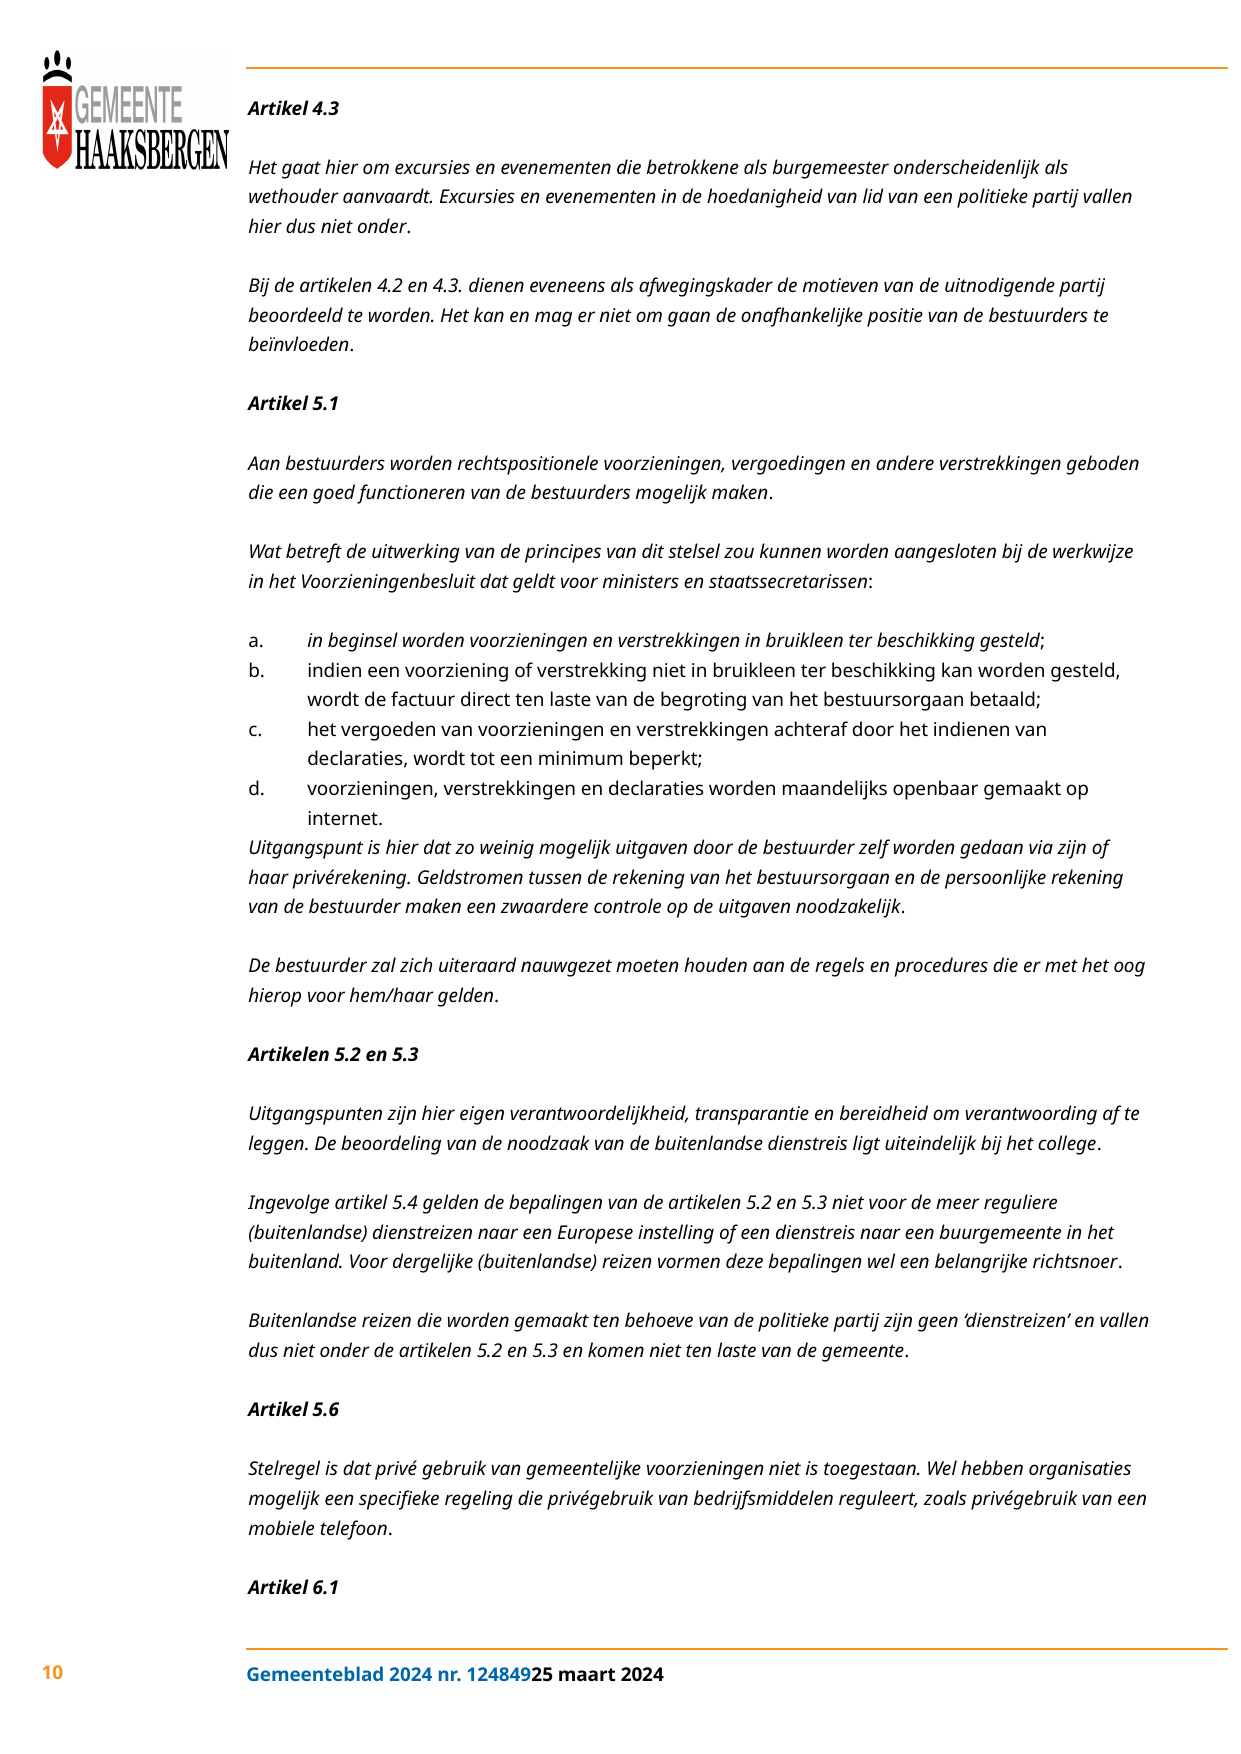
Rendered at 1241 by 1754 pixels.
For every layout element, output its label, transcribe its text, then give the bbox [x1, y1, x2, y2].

text Wat betreft de uitwerking van de principes van dit stelsel zou kunnen worden aangesloten bij de werkwijze in het Voorzieningenbesluit dat geldt voor ministers en staatssecretarissen: [248, 538, 1152, 594]
text Stelregel is dat privé gebruik van gemeentelijke voorzieningen niet is toegestaan. Wel hebben organisaties mogelijk een specifieke regeling die privégebruik van bedrijfsmiddelen reguleert, zoals privégebruik van een mobiele telefoon. [248, 1456, 1152, 1541]
text Bij de artikelen 4.2 en 4.3. dienen eveneens als afwegingskader de motieven van de uitnodigende partij beoordeeld te worden. Het kan en mag er niet om gaan de onafhankelijke positie van de bestuurders te beïnvloeden. [248, 272, 1152, 357]
list indien een voorziening of verstrekking niet in bruikleen ter beschikking kan worden gesteld, wordt de factuur direct ten laste van de begroting van het bestuursorgaan betaald; [248, 657, 1152, 712]
text Artikelen 5.2 en 5.3 [248, 1041, 1152, 1067]
list in beginsel worden voorzieningen en verstrekkingen in bruikleen ter beschikking gesteld; [248, 627, 1152, 653]
text Artikel 5.1 [248, 391, 1152, 416]
text Het gaat hier om excursies en evenementen die betrokkene als burgemeester onderscheidenlijk als wethouder aanvaardt. Excursies en evenementen in de hoedanigheid van lid van een politieke partij vallen hier dus niet onder. [248, 154, 1152, 239]
text Ingevolge artikel 5.4 gelden de bepalingen van de artikelen 5.2 en 5.3 niet voor de meer reguliere (buitenlandse) dienstreizen naar een Europese instelling of een dienstreis naar een buurgemeente in het buitenland. Voor dergelijke (buitenlandse) reizen vormen deze bepalingen wel een belangrijke richtsnoer. [248, 1189, 1152, 1274]
list voorzieningen, verstrekkingen en declaraties worden maandelijks openbaar gemaakt op internet. [248, 775, 1152, 831]
text Artikel 4.3 [248, 95, 1152, 121]
text Uitgangspunten zijn hier eigen verantwoordelijkheid, transparantie en bereidheid om verantwoording af te leggen. De beoordeling van de noodzaak van de buitenlandse dienstreis ligt uiteindelijk bij het college. [248, 1101, 1152, 1156]
text Artikel 6.1 [248, 1574, 1152, 1600]
text Aan bestuurders worden rechtspositionele voorzieningen, vergoedingen en andere verstrekkingen geboden die een goed functioneren van de bestuurders mogelijk maken. [248, 450, 1152, 505]
text De bestuurder zal zich uiteraard nauwgezet moeten houden aan de regels en procedures die er met het oog hierop voor hem/haar gelden. [248, 953, 1152, 1008]
list het vergoeden van voorzieningen en verstrekkingen achteraf door het indienen van declaraties, wordt tot een minimum beperkt; [248, 716, 1152, 771]
picture [41, 47, 231, 172]
text Uitgangspunt is hier dat zo weinig mogelijk uitgaven door de bestuurder zelf worden gedaan via zijn of haar privérekening. Geldstromen tussen de rekening van het bestuursorgaan en de persoonlijke rekening van de bestuurder maken een zwaardere controle op de uitgaven noodzakelijk. [248, 834, 1152, 919]
text Artikel 5.6 [248, 1396, 1152, 1422]
text Buitenlandse reizen die worden gemaakt ten behoeve van de politieke partij zijn geen ‘dienstreizen’ en vallen dus niet onder de artikelen 5.2 en 5.3 en komen niet ten laste van de gemeente. [248, 1308, 1152, 1363]
